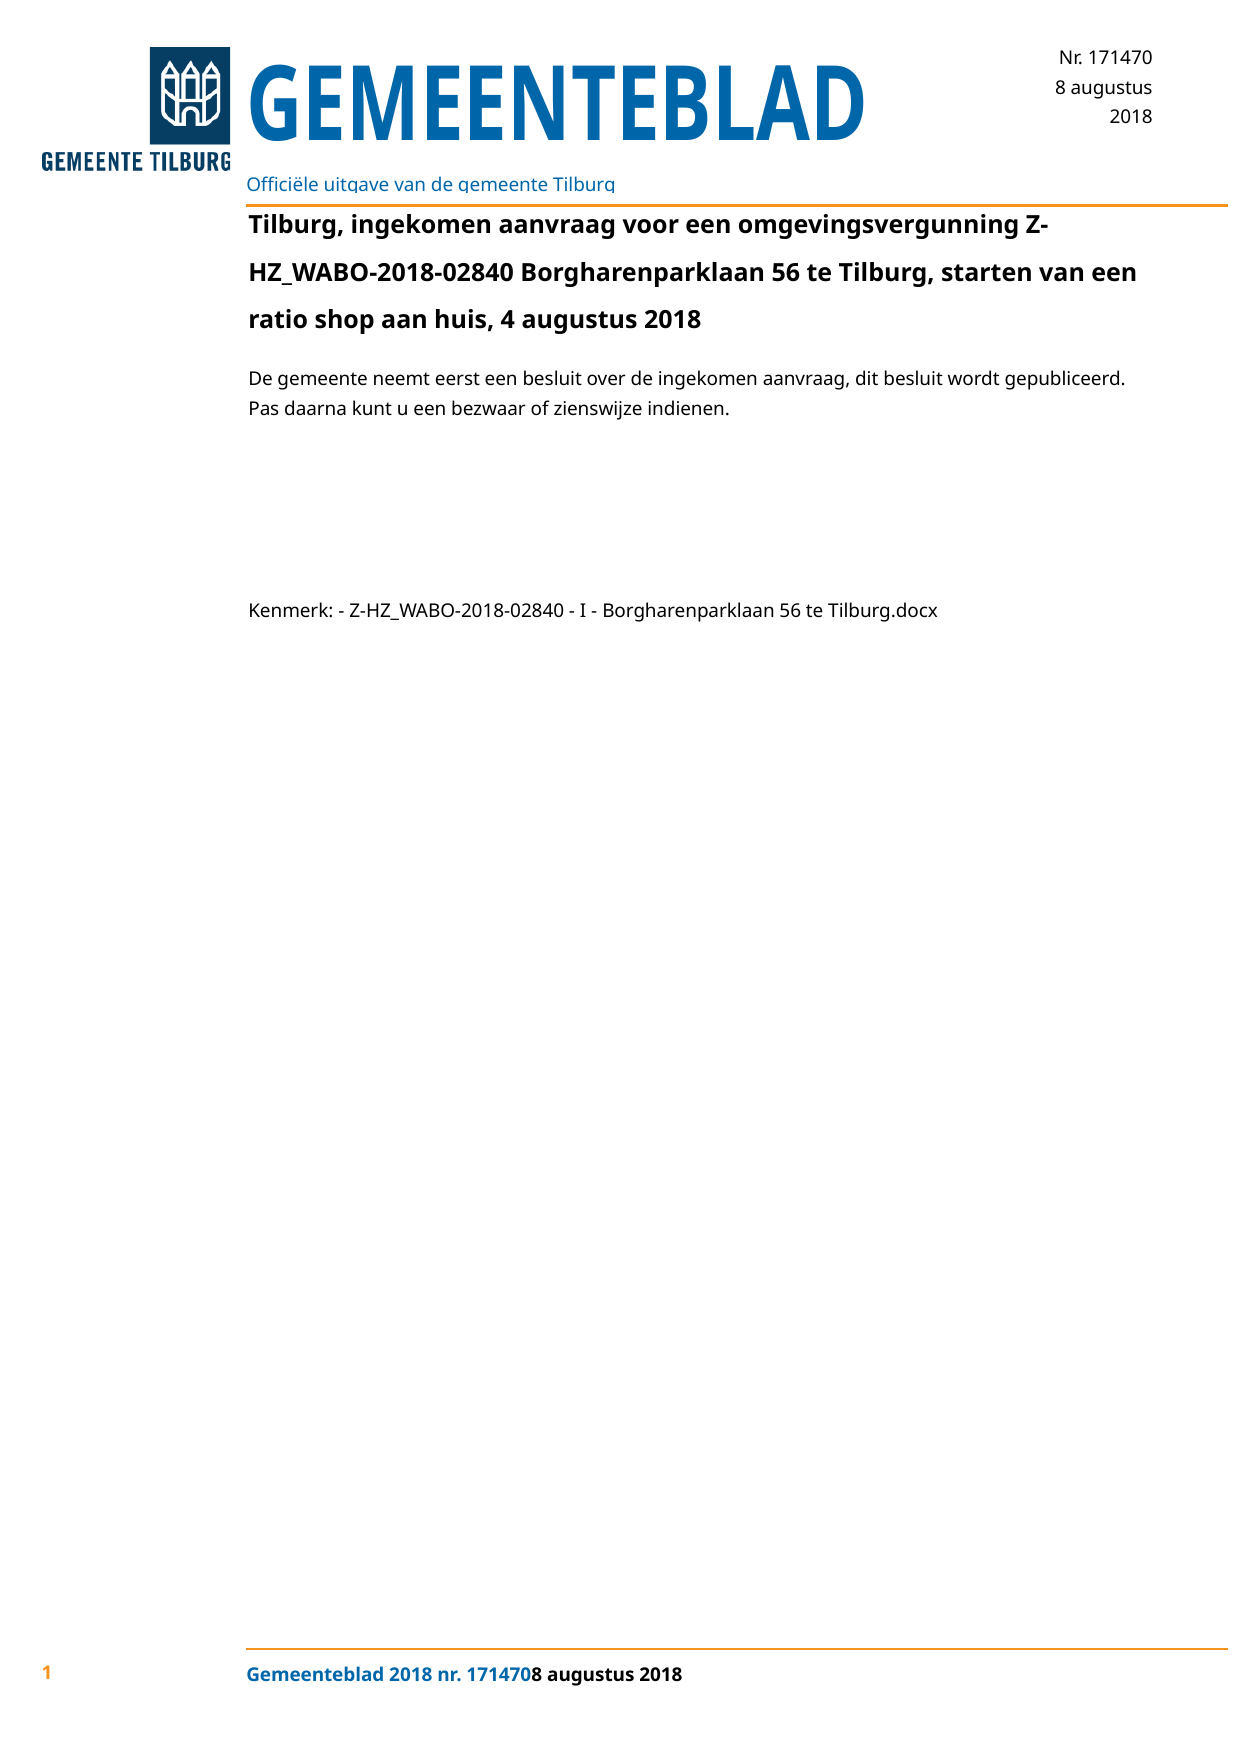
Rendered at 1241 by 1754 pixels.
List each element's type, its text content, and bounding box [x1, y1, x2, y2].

text Kenmerk: - Z-HZ_WABO-2018-02840 - I - Borgharenparklaan 56 te Tilburg.docx [248, 597, 1152, 622]
text De gemeente neemt eerst een besluit over de ingekomen aanvraag, dit besluit wordt gepubliceerd. Pas daarna kunt u een bezwaar of zienswijze indienen. [248, 366, 1152, 421]
text Tilburg, ingekomen aanvraag voor een omgevingsvergunning Z-HZ_WABO-2018-02840 Borgharenparklaan 56 te Tilburg, starten van een ratio shop aan huis, 4 augustus 2018 [248, 207, 1152, 336]
picture [41, 47, 231, 172]
